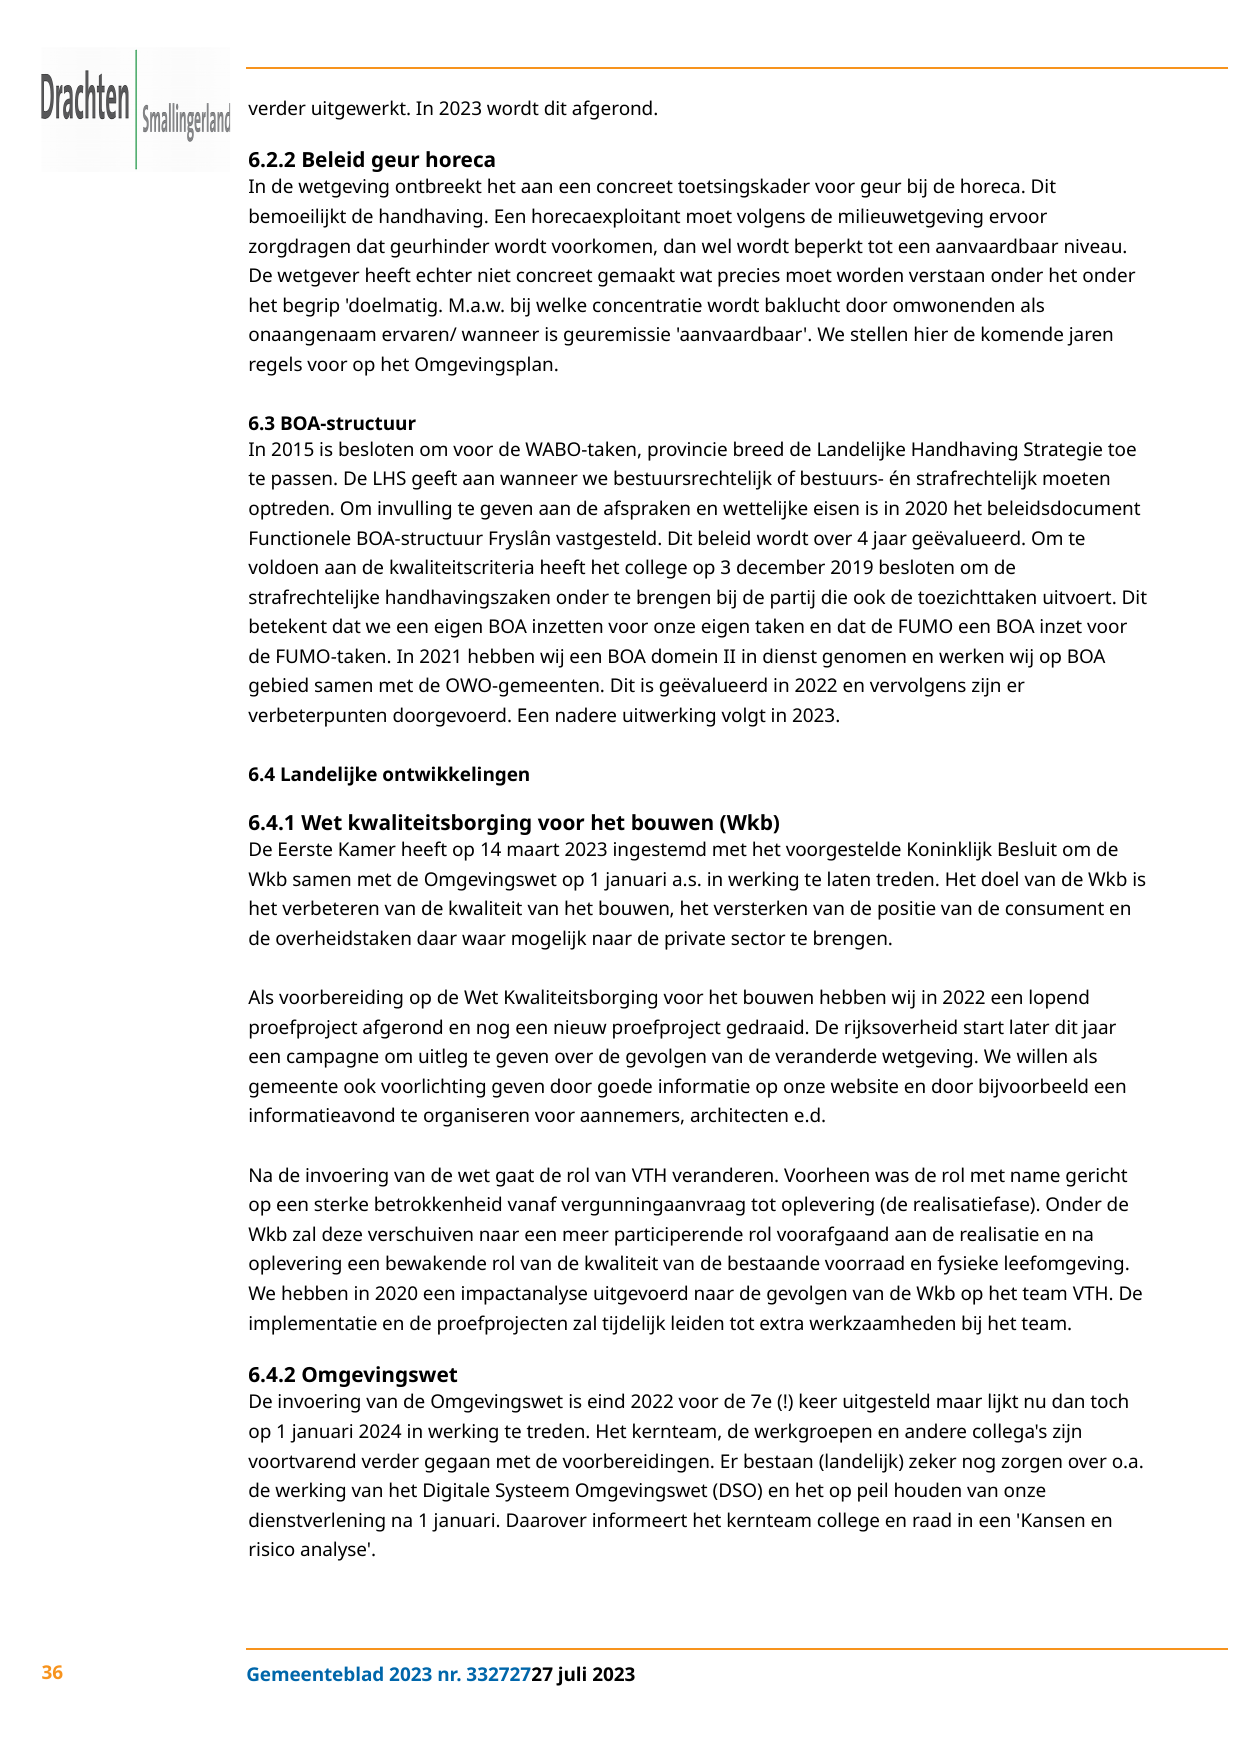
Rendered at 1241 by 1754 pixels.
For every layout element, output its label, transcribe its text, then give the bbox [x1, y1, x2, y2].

text De Eerste Kamer heeft op 14 maart 2023 ingestemd met het voorgestelde Koninklijk Besluit om de Wkb samen met de Omgevingswet op 1 januari a.s. in werking te laten treden. Het doel van de Wkb is het verbeteren van de kwaliteit van het bouwen, het versterken van de positie van de consument en de overheidstaken daar waar mogelijk naar de private sector te brengen. [248, 836, 1152, 951]
text De invoering van de Omgevingswet is eind 2022 voor de 7e (!) keer uitgesteld maar lijkt nu dan toch op 1 januari 2024 in werking te treden. Het kernteam, de werkgroepen en andere collega's zijn voortvarend verder gegaan met de voorbereidingen. Er bestaan (landelijk) zeker nog zorgen over o.a. de werking van het Digitale Systeem Omgevingswet (DSO) en het op peil houden van onze dienstverlening na 1 januari. Daarover informeert het kernteam college en raad in een 'Kansen en risico analyse'. [248, 1389, 1152, 1562]
text Na de invoering van de wet gaat de rol van VTH veranderen. Voorheen was de rol met name gericht op een sterke betrokkenheid vanaf vergunningaanvraag tot oplevering (de realisatiefase). Onder de Wkb zal deze verschuiven naar een meer participerende rol voorafgaand aan de realisatie en na oplevering een bewakende rol van de kwaliteit van de bestaande voorraad en fysieke leefomgeving. [248, 1162, 1152, 1276]
text 6.4.1 Wet kwaliteitsborging voor het bouwen (Wkb) [248, 808, 1152, 836]
text We hebben in 2020 een impactanalyse uitgevoerd naar de gevolgen van de Wkb op het team VTH. De implementatie en de proefprojecten zal tijdelijk leiden tot extra werkzaamheden bij het team. [248, 1280, 1152, 1336]
text In 2015 is besloten om voor de WABO-taken, provincie breed de Landelijke Handhaving Strategie toe te passen. De LHS geeft aan wanneer we bestuursrechtelijk of bestuurs- én strafrechtelijk moeten optreden. Om invulling te geven aan de afspraken en wettelijke eisen is in 2020 het beleidsdocument Functionele BOA-structuur Fryslân vastgesteld. Dit beleid wordt over 4 jaar geëvalueerd. Om te voldoen aan de kwaliteitscriteria heeft het college op 3 december 2019 besloten om de strafrechtelijke handhavingszaken onder te brengen bij de partij die ook de toezichttaken uitvoert. Dit betekent dat we een eigen BOA inzetten voor onze eigen taken en dat de FUMO een BOA inzet voor de FUMO-taken. In 2021 hebben wij een BOA domein II in dienst genomen en werken wij op BOA gebied samen met de OWO-gemeenten. Dit is geëvalueerd in 2022 en vervolgens zijn er verbeterpunten doorgevoerd. Een nadere uitwerking volgt in 2023. [248, 436, 1152, 728]
text verder uitgewerkt. In 2023 wordt dit afgerond. [248, 95, 1152, 121]
picture [41, 47, 231, 172]
text 6.3 BOA-structuur [248, 410, 1152, 436]
text In de wetgeving ontbreekt het aan een concreet toetsingskader voor geur bij de horeca. Dit bemoeilijkt de handhaving. Een horecaexploitant moet volgens de milieuwetgeving ervoor zorgdragen dat geurhinder wordt voorkomen, dan wel wordt beperkt tot een aanvaardbaar niveau. De wetgever heeft echter niet concreet gemaakt wat precies moet worden verstaan onder het onder het begrip 'doelmatig. M.a.w. bij welke concentratie wordt baklucht door omwonenden als onaangenaam ervaren/ wanneer is geuremissie 'aanvaardbaar'. We stellen hier de komende jaren regels voor op het Omgevingsplan. [248, 174, 1152, 377]
text 6.2.2 Beleid geur horeca [248, 145, 1152, 174]
text Als voorbereiding op de Wet Kwaliteitsborging voor het bouwen hebben wij in 2022 een lopend proefproject afgerond en nog een nieuw proefproject gedraaid. De rijksoverheid start later dit jaar een campagne om uitleg te geven over de gevolgen van de veranderde wetgeving. We willen als gemeente ook voorlichting geven door goede informatie op onze website en door bijvoorbeeld een informatieavond te organiseren voor aannemers, architecten e.d. [248, 984, 1152, 1128]
text 6.4 Landelijke ontwikkelingen [248, 761, 1152, 787]
text 6.4.2 Omgevingswet [248, 1360, 1152, 1389]
